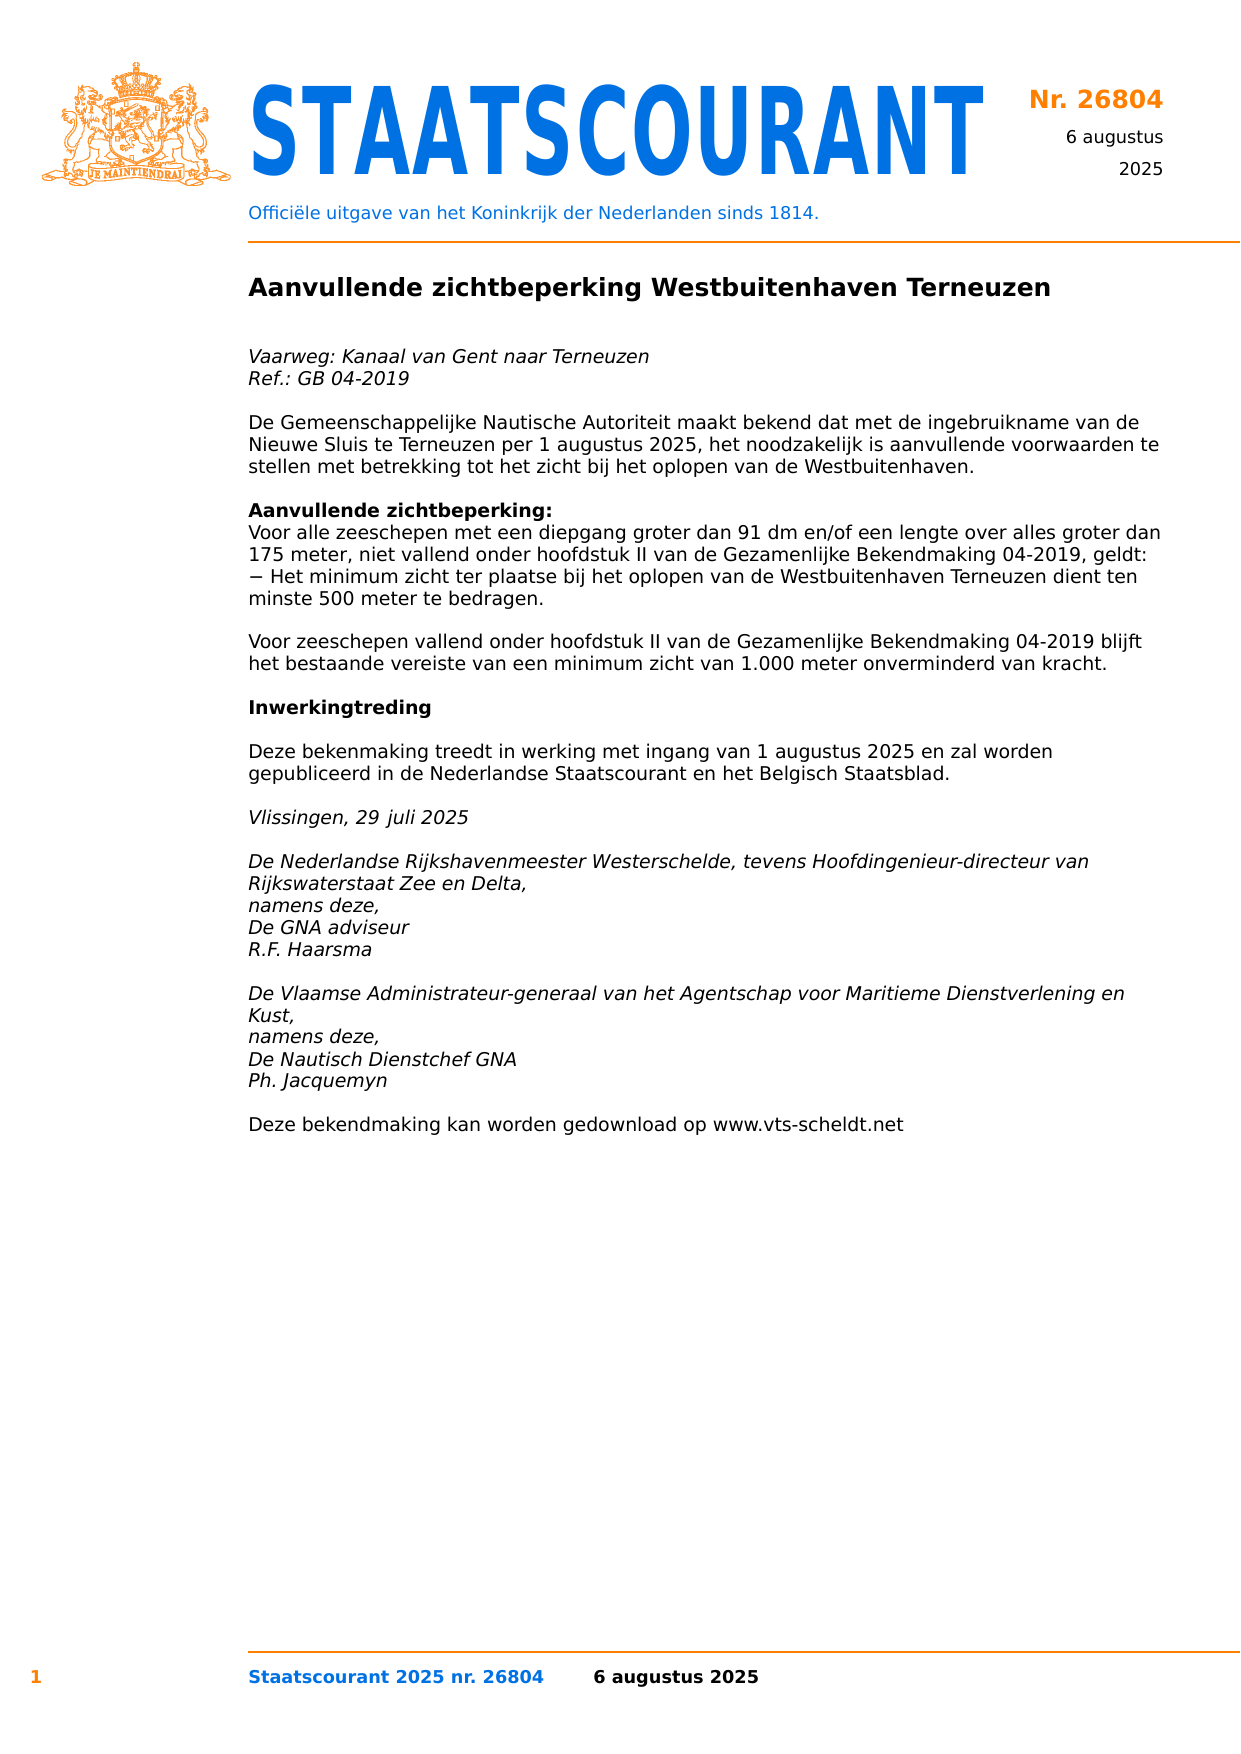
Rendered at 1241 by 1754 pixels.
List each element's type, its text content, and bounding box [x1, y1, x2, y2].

text Deze bekendmaking kan worden gedownload op www.vts-scheldt.net [248, 1114, 1163, 1136]
table_cell Officiële uitgave van het Koninkrijk der Nederlanden sinds 1814. [248, 203, 1240, 241]
text Voor zeeschepen vallend onder hoofdstuk II van de Gezamenlijke Bekendmaking 04-2019 blijft het bestaande vereiste van een minimum zicht van 1.000 meter onverminderd van kracht. [248, 631, 1163, 675]
text Aanvullende zichtbeperking: [248, 499, 1163, 522]
picture [41, 62, 231, 186]
text Vaarweg: Kanaal van Gent naar Terneuzen [248, 346, 1163, 368]
text Voor alle zeeschepen met een diepgang groter dan 91 dm en/of een lengte over alles groter dan 175 meter, niet vallend onder hoofdstuk II van de Gezamenlijke Bekendmaking 04-2019, geldt: [248, 522, 1163, 566]
text Deze bekenmaking treedt in werking met ingang van 1 augustus 2025 en zal worden gepubliceerd in de Nederlandse Staatscourant en het Belgisch Staatsblad. [248, 741, 1163, 785]
table_header [25, 62, 248, 241]
table_cell 6 augustus [998, 121, 1240, 153]
text De Gemeenschappelijke Nautische Autoriteit maakt bekend dat met de ingebruikname van de Nieuwe Sluis te Terneuzen per 1 augustus 2025, het noodzakelijk is aanvullende voorwaarden te stellen met betrekking tot het zicht bij het oplopen van de Westbuitenhaven. [248, 412, 1163, 478]
text De Vlaamse Administrateur-generaal van het Agentschap voor Maritieme Dienstverlening en Kust, namens deze, De Nautisch Dienstchef GNA Ph. Jacquemyn [248, 982, 1163, 1092]
subtitle Aanvullende zichtbeperking Westbuitenhaven Terneuzen [248, 273, 1163, 302]
table_header Nr. 26804 [998, 62, 1240, 121]
table_cell 2025 [998, 153, 1240, 203]
text Ref.: GB 04-2019 [248, 368, 1163, 390]
text − Het minimum zicht ter plaatse bij het oplopen van de Westbuitenhaven Terneuzen dient ten minste 500 meter te bedragen. [248, 566, 1163, 609]
text Vlissingen, 29 juli 2025 [248, 807, 1163, 829]
subtitle Inwerkingtreding [248, 697, 1163, 719]
text De Nederlandse Rijkshavenmeester Westerschelde, tevens Hoofdingenieur-directeur van Rijkswaterstaat Zee en Delta, namens deze, De GNA adviseur R.F. Haarsma [248, 851, 1163, 961]
table_header STAATSCOURANT [248, 62, 998, 203]
